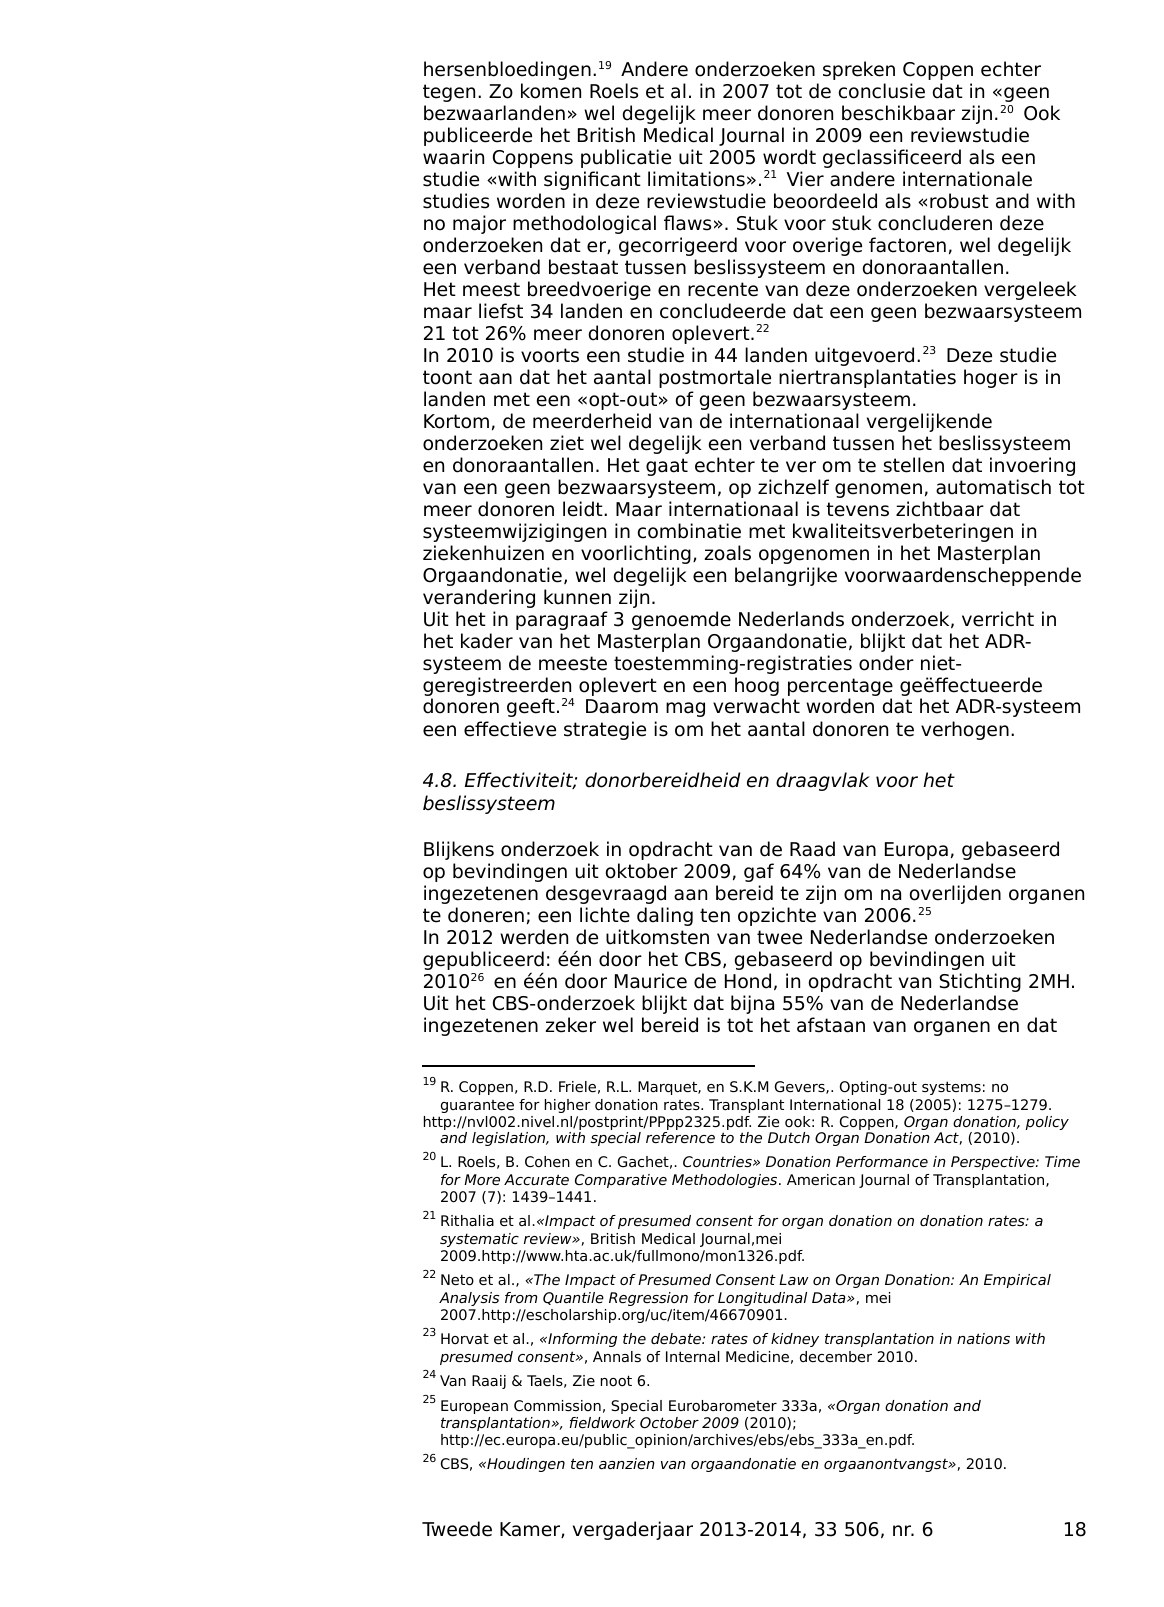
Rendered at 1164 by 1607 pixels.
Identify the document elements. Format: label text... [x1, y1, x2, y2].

subtitle 4.8. Effectiviteit; donorbereidheid en draagvlak voor het beslissysteem [422, 770, 1087, 814]
text CBS, «Houdingen ten aanzien van orgaandonatie en orgaanontvangst», 2010. [422, 1452, 1087, 1474]
text Uit het in paragraaf 3 genoemde Nederlands onderzoek, verricht in het kader van het Masterplan Orgaandonatie, blijkt dat het ADR-systeem de meeste toestemming-registraties onder niet-geregistreerden oplevert en een hoog percentage geëffectueerde donoren geeft. Daarom mag verwacht worden dat het ADR-systeem een effectieve strategie is om het aantal donoren te verhogen. [422, 608, 1087, 740]
text In 2012 werden de uitkomsten van twee Nederlandse onderzoeken gepubliceerd: één door het CBS, gebaseerd op bevindingen uit 2010 en één door Maurice de Hond, in opdracht van Stichting 2MH. Uit het CBS-onderzoek blijkt dat bijna 55% van de Nederlandse ingezetenen zeker wel bereid is tot het afstaan van organen en dat [422, 927, 1087, 1037]
text Rithalia et al.«Impact of presumed consent for organ donation on donation rates: a systematic review», British Medical Journal,mei 2009.http://www.hta.ac.uk/fullmono/mon1326.pdf. [422, 1209, 1087, 1265]
text In 2010 is voorts een studie in 44 landen uitgevoerd. Deze studie toont aan dat het aantal postmortale niertransplantaties hoger is in landen met een «opt-out» of geen bezwaarsysteem. [422, 345, 1087, 411]
text European Commission, Special Eurobarometer 333a, «Organ donation and transplantation», fieldwork October 2009 (2010); http://ec.europa.eu/public_opinion/archives/ebs/ebs_333a_en.pdf. [422, 1393, 1087, 1449]
text Van Raaij & Taels, Zie noot 6. [422, 1368, 1087, 1391]
text Horvat et al., «Informing the debate: rates of kidney transplantation in nations with presumed consent», Annals of Internal Medicine, december 2010. [422, 1327, 1087, 1366]
text R. Coppen, R.D. Friele, R.L. Marquet, en S.K.M Gevers,. Opting-out systems: no guarantee for higher donation rates. Transplant International 18 (2005): 1275–1279. [422, 1075, 1087, 1114]
text Blijkens onderzoek in opdracht van de Raad van Europa, gebaseerd op bevindingen uit oktober 2009, gaf 64% van de Nederlandse ingezetenen desgevraagd aan bereid te zijn om na overlijden organen te doneren; een lichte daling ten opzichte van 2006. [422, 839, 1087, 927]
text Neto et al., «The Impact of Presumed Consent Law on Organ Donation: An Empirical Analysis from Quantile Regression for Longitudinal Data», mei 2007.http://escholarship.org/uc/item/46670901. [422, 1268, 1087, 1324]
text hersenbloedingen. Andere onderzoeken spreken Coppen echter tegen. Zo komen Roels et al. in 2007 tot de conclusie dat in «geen bezwaarlanden» wel degelijk meer donoren beschikbaar zijn. Ook publiceerde het British Medical Journal in 2009 een reviewstudie waarin Coppens publicatie uit 2005 wordt geclassificeerd als een studie «with significant limitations». Vier andere internationale studies worden in deze reviewstudie beoordeeld als «robust and with no major methodological flaws». Stuk voor stuk concluderen deze onderzoeken dat er, gecorrigeerd voor overige factoren, wel degelijk een verband bestaat tussen beslissysteem en donoraantallen. [422, 59, 1087, 279]
text http://nvl002.nivel.nl/postprint/PPpp2325.pdf. Zie ook: R. Coppen, Organ donation, policy and legislation, with special reference to the Dutch Organ Donation Act, (2010). [422, 1114, 1087, 1147]
text L. Roels, B. Cohen en C. Gachet,. Countries» Donation Performance in Perspective: Time for More Accurate Comparative Methodologies. American Journal of Transplantation, 2007 (7): 1439–1441. [422, 1150, 1087, 1206]
text Kortom, de meerderheid van de internationaal vergelijkende onderzoeken ziet wel degelijk een verband tussen het beslissysteem en donoraantallen. Het gaat echter te ver om te stellen dat invoering van een geen bezwaarsysteem, op zichzelf genomen, automatisch tot meer donoren leidt. Maar internationaal is tevens zichtbaar dat systeemwijzigingen in combinatie met kwaliteitsverbeteringen in ziekenhuizen en voorlichting, zoals opgenomen in het Masterplan Orgaandonatie, wel degelijk een belangrijke voorwaardenscheppende verandering kunnen zijn. [422, 411, 1087, 608]
text Het meest breedvoerige en recente van deze onderzoeken vergeleek maar liefst 34 landen en concludeerde dat een geen bezwaarsysteem 21 tot 26% meer donoren oplevert. [422, 279, 1087, 345]
